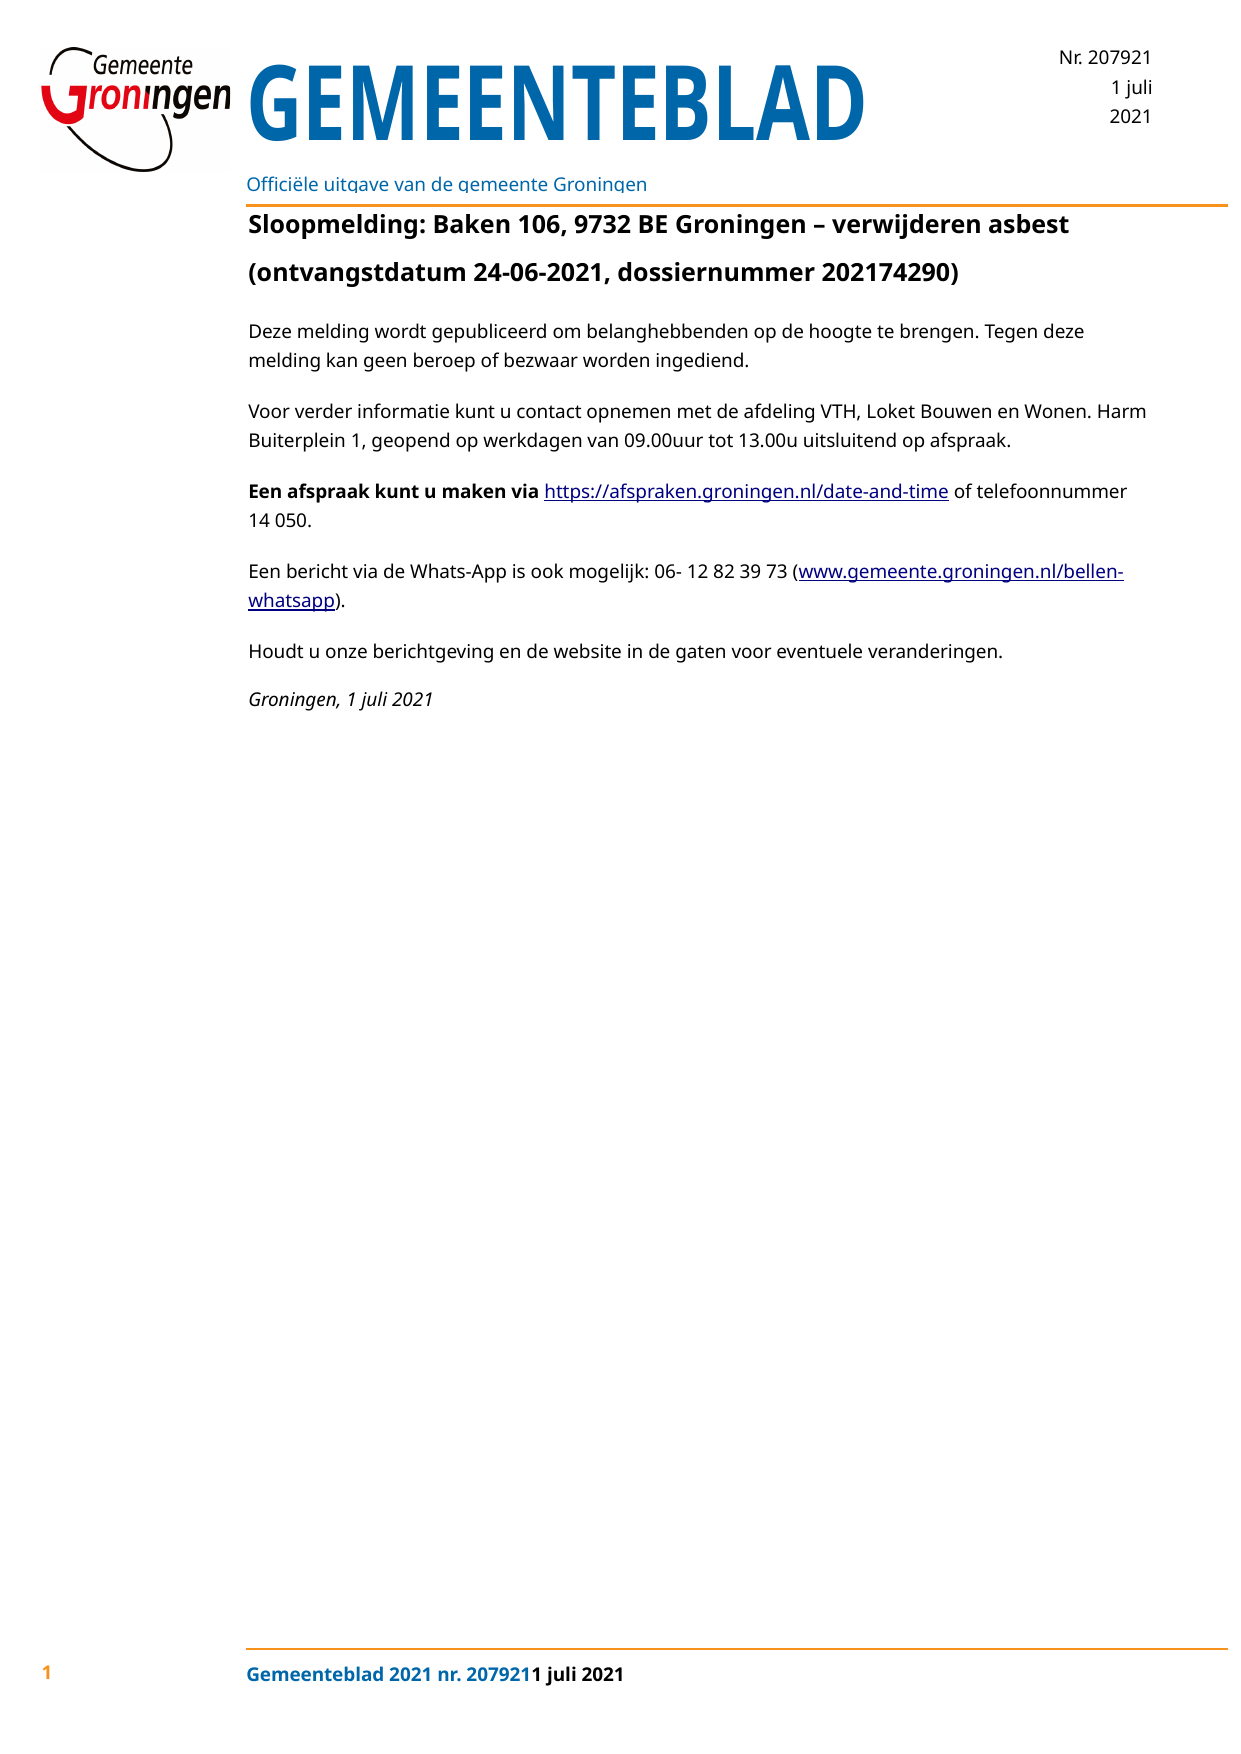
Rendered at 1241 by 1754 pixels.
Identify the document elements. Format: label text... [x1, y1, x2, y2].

text Houdt u onze berichtgeving en de website in de gaten voor eventuele veranderingen. [248, 638, 1152, 664]
picture [41, 47, 231, 172]
text Een bericht via de Whats-App is ook mogelijk: 06- 12 82 39 73 (www.gemeente.groningen.nl/bellen-whatsapp). [248, 558, 1152, 613]
text Voor verder informatie kunt u contact opnemen met de afdeling VTH, Loket Bouwen en Wonen. Harm Buiterplein 1, geopend op werkdagen van 09.00uur tot 13.00u uitsluitend op afspraak. [248, 398, 1152, 453]
text Sloopmelding: Baken 106, 9732 BE Groningen – verwijderen asbest (ontvangstdatum 24-06-2021, dossiernummer 202174290) [248, 207, 1152, 288]
text Deze melding wordt gepubliceerd om belanghebbenden op de hoogte te brengen. Tegen deze melding kan geen beroep of bezwaar worden ingediend. [248, 318, 1152, 373]
text Groningen, 1 juli 2021 [248, 686, 1152, 711]
text Een afspraak kunt u maken via https://afspraken.groningen.nl/date-and-time of telefoonnummer 14 050. [248, 478, 1152, 533]
